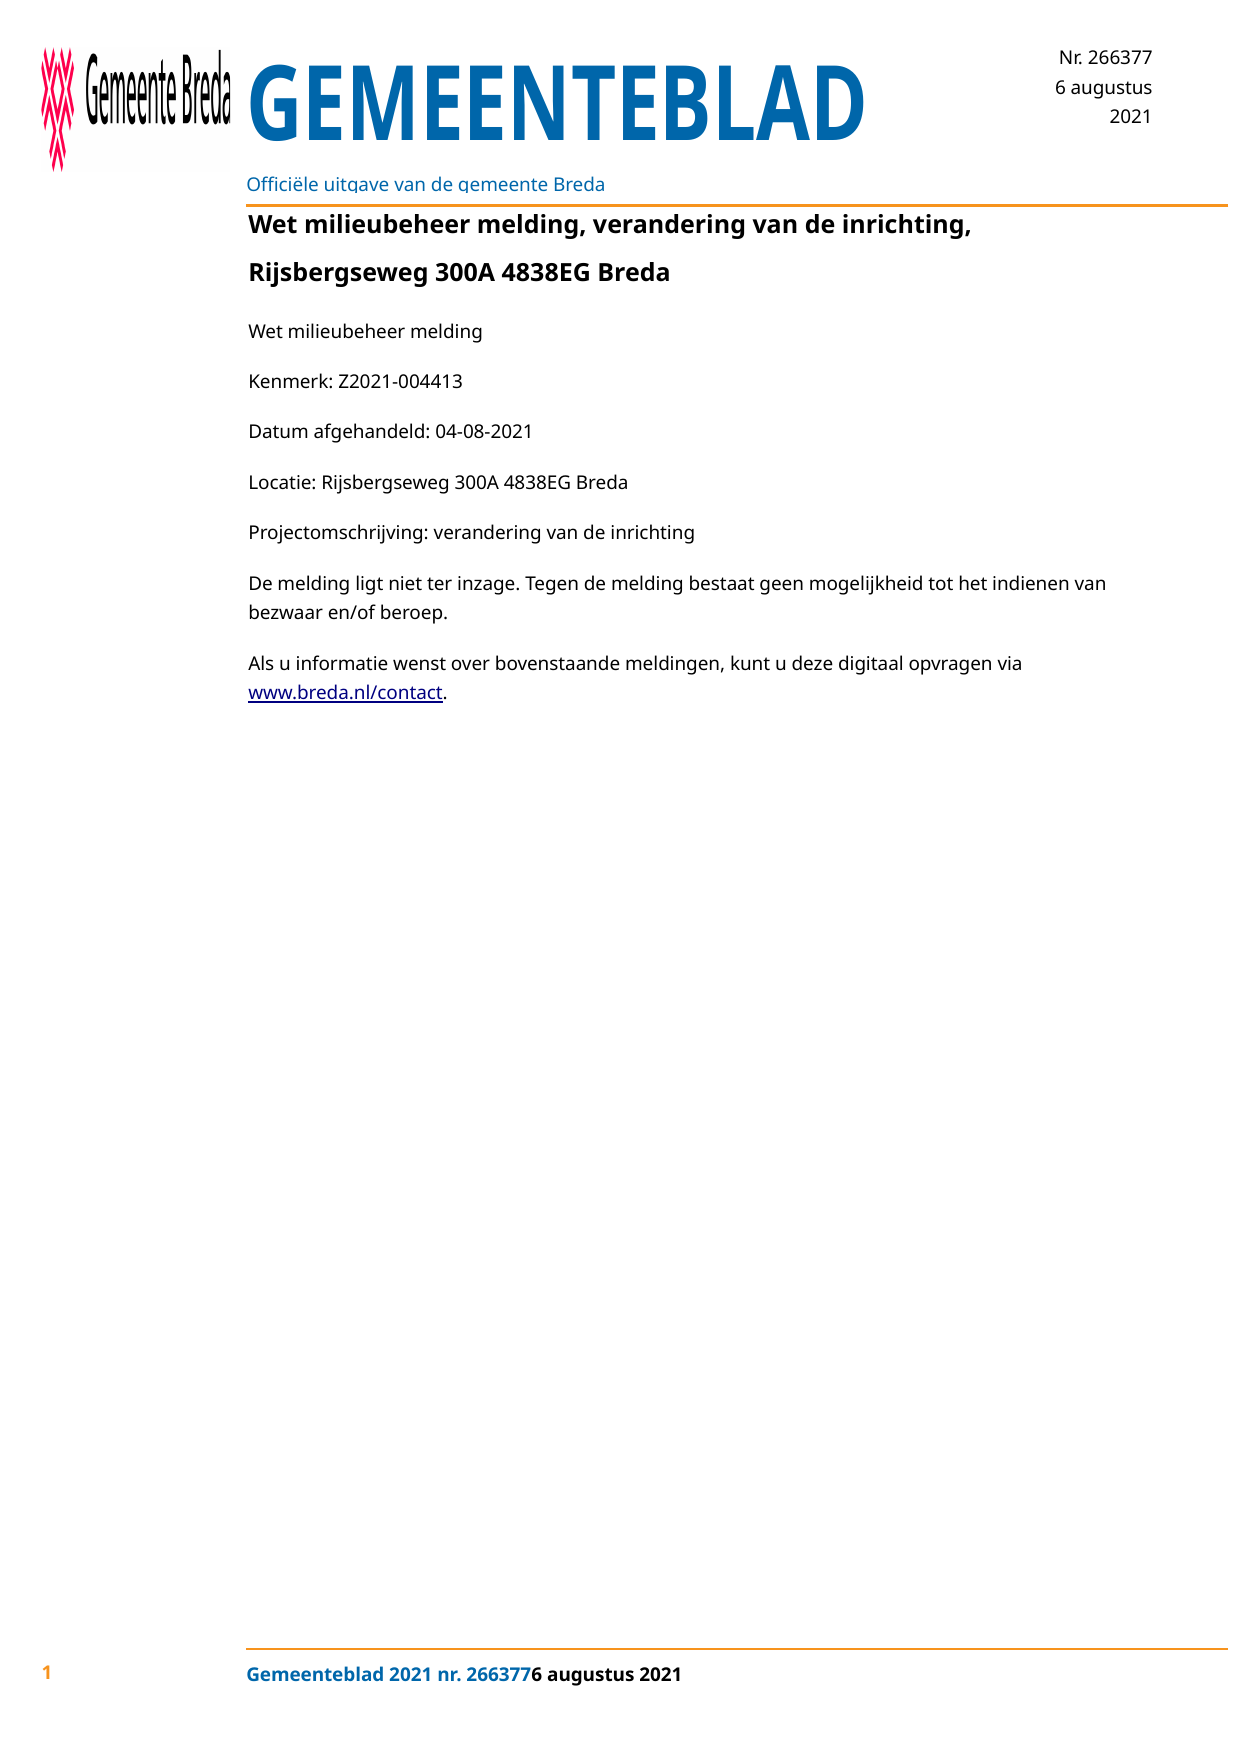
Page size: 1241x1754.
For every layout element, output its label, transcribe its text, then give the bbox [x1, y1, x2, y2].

text Wet milieubeheer melding [248, 318, 1152, 344]
text Locatie: Rijsbergseweg 300A 4838EG Breda [248, 469, 1152, 495]
text Datum afgehandeld: 04-08-2021 [248, 419, 1152, 444]
text Projectomschrijving: verandering van de inrichting [248, 519, 1152, 545]
text Wet milieubeheer melding, verandering van de inrichting, Rijsbergseweg 300A 4838EG Breda [248, 207, 1152, 288]
text Als u informatie wenst over bovenstaande meldingen, kunt u deze digitaal opvragen via www.breda.nl/contact. [248, 650, 1152, 705]
text Kenmerk: Z2021-004413 [248, 368, 1152, 394]
picture [41, 47, 231, 172]
text De melding ligt niet ter inzage. Tegen de melding bestaat geen mogelijkheid tot het indienen van bezwaar en/of beroep. [248, 570, 1152, 625]
